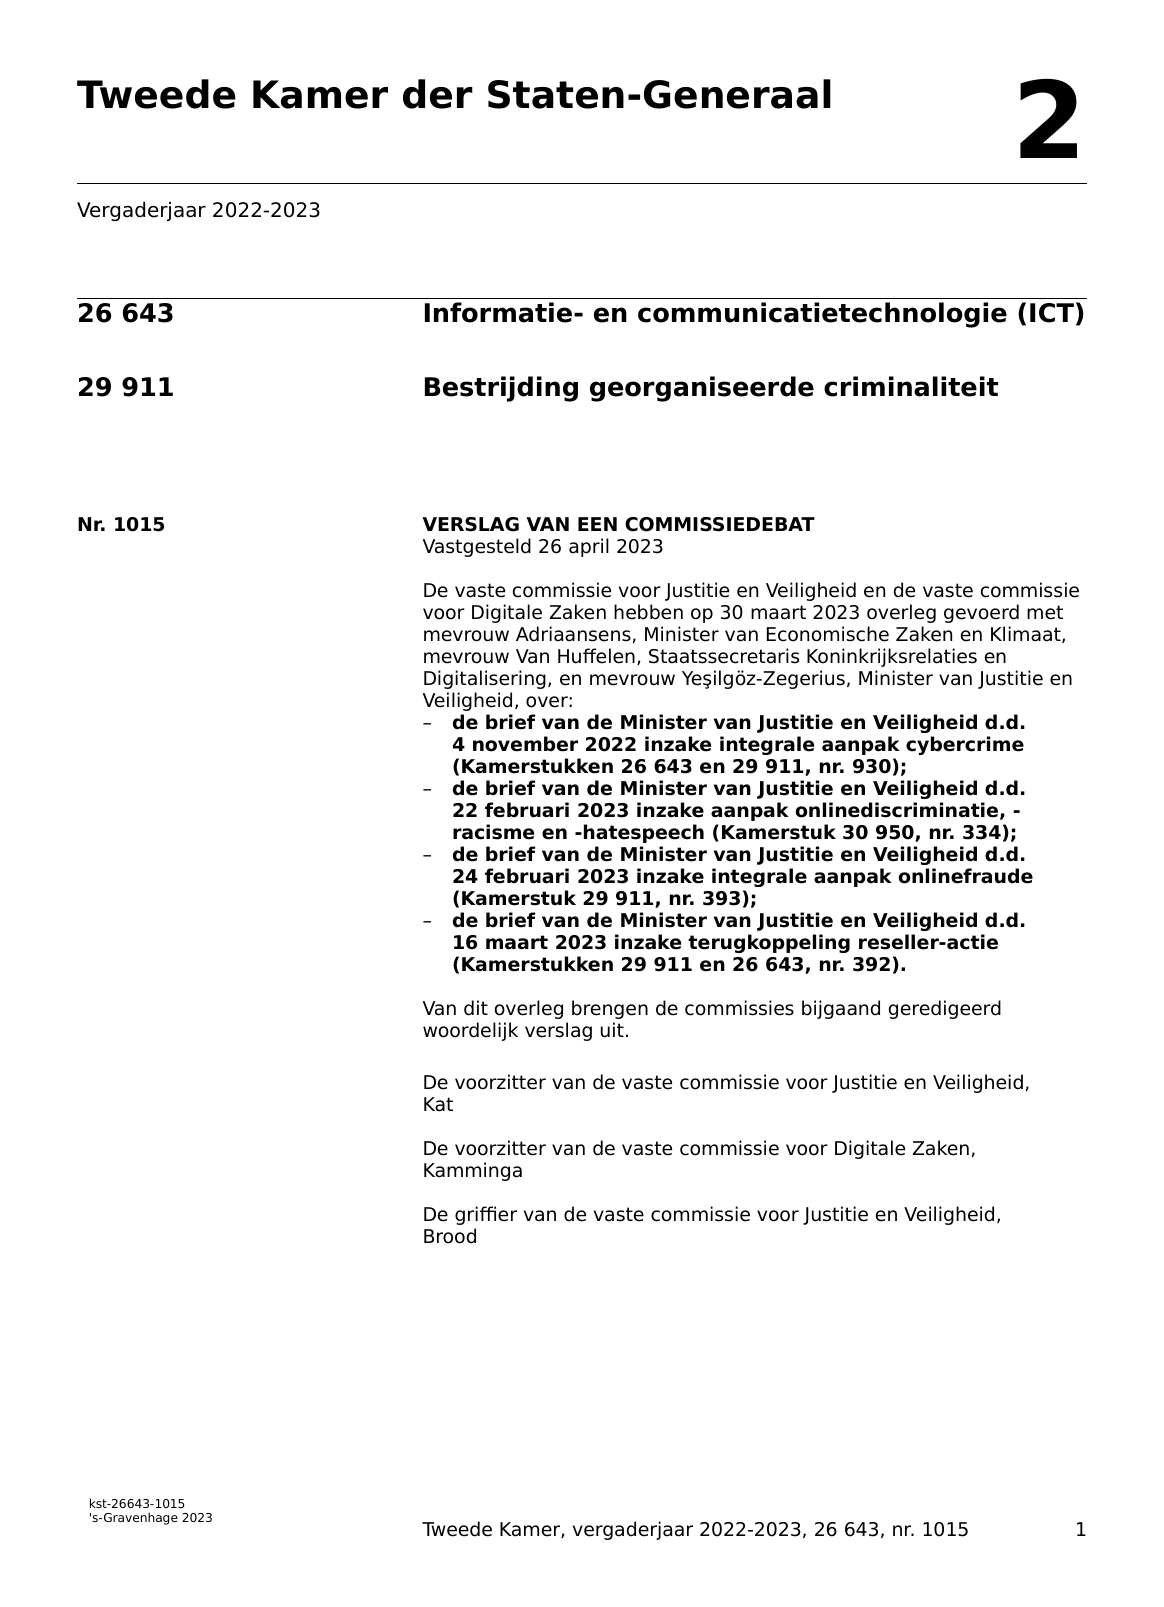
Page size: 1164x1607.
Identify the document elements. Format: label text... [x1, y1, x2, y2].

text – de brief van de Minister van Justitie en Veiligheid d.d. 24 februari 2023 inzake integrale aanpak onlinefraude (Kamerstuk 29 911, nr. 393); [422, 844, 1087, 909]
subtitle 29 911 Bestrijding georganiseerde criminaliteit [77, 373, 1087, 403]
text – de brief van de Minister van Justitie en Veiligheid d.d. 16 maart 2023 inzake terugkoppeling reseller-actie (Kamerstukken 29 911 en 26 643, nr. 392). [422, 909, 1087, 976]
text Van dit overleg brengen de commissies bijgaand geredigeerd woordelijk verslag uit. [422, 998, 1087, 1042]
text – de brief van de Minister van Justitie en Veiligheid d.d. 4 november 2022 inzake integrale aanpak cybercrime (Kamerstukken 26 643 en 29 911, nr. 930); [422, 712, 1087, 778]
text 's-Gravenhage 2023 [88, 1511, 323, 1525]
text – de brief van de Minister van Justitie en Veiligheid d.d. 22 februari 2023 inzake aanpak onlinediscriminatie, -racisme en -hatespeech (Kamerstuk 30 950, nr. 334); [422, 778, 1087, 844]
table_cell Vergaderjaar 2022-2023 [77, 184, 1087, 298]
table_header Tweede Kamer der Staten-Generaal [77, 59, 886, 183]
text De griffier van de vaste commissie voor Justitie en Veiligheid, Brood [422, 1204, 1087, 1248]
text De voorzitter van de vaste commissie voor Justitie en Veiligheid, Kat [422, 1072, 1087, 1116]
text De voorzitter van de vaste commissie voor Digitale Zaken, Kamminga [422, 1138, 1087, 1182]
subtitle Nr. 1015 VERSLAG VAN EEN COMMISSIEDEBAT [77, 514, 1087, 536]
text kst-26643-1015 [88, 1497, 323, 1511]
text De vaste commissie voor Justitie en Veiligheid en de vaste commissie voor Digitale Zaken hebben op 30 maart 2023 overleg gevoerd met mevrouw Adriaansens, Minister van Economische Zaken en Klimaat, mevrouw Van Huffelen, Staatssecretaris Koninkrijksrelaties en Digitalisering, en mevrouw Yeşilgöz-Zegerius, Minister van Justitie en Veiligheid, over: [422, 580, 1087, 712]
table_header 2 [886, 59, 1087, 183]
text Vastgesteld 26 april 2023 [422, 536, 1087, 558]
subtitle 26 643 Informatie- en communicatietechnologie (ICT) [77, 299, 1087, 329]
